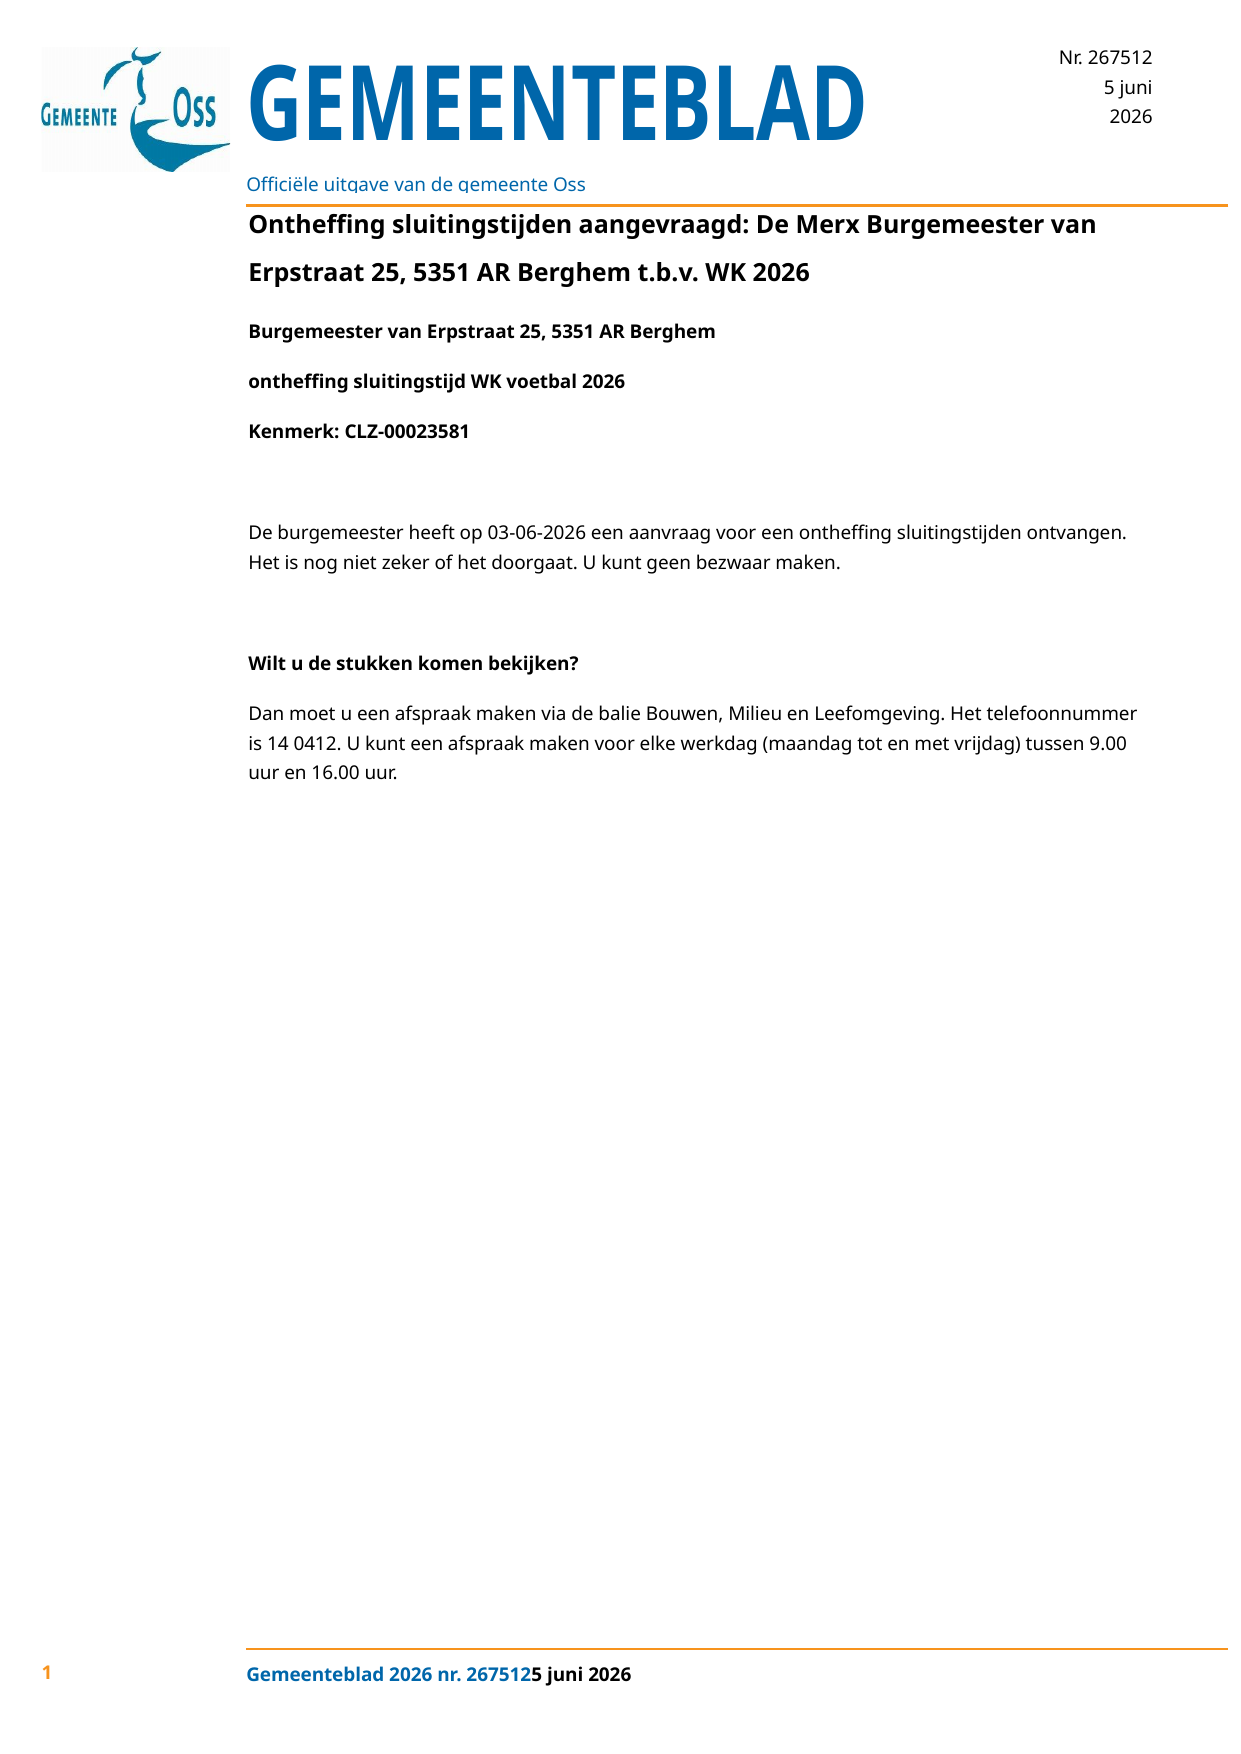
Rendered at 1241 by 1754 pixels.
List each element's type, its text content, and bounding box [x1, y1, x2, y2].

picture [41, 47, 231, 172]
text Ontheffing sluitingstijden aangevraagd: De Merx Burgemeester van Erpstraat 25, 5351 AR Berghem t.b.v. WK 2026 [248, 207, 1152, 288]
text Burgemeester van Erpstraat 25, 5351 AR Berghem [248, 318, 1152, 344]
text De burgemeester heeft op 03-06-2026 een aanvraag voor een ontheffing sluitingstijden ontvangen. Het is nog niet zeker of het doorgaat. U kunt geen bezwaar maken. [248, 519, 1152, 575]
text Kenmerk: CLZ-00023581 [248, 419, 1152, 444]
text Dan moet u een afspraak maken via de balie Bouwen, Milieu en Leefomgeving. Het telefoonnummer is 14 0412. U kunt een afspraak maken voor elke werkdag (maandag tot en met vrijdag) tussen 9.00 uur en 16.00 uur. [248, 700, 1152, 785]
text Wilt u de stukken komen bekijken? [248, 650, 1152, 676]
text ontheffing sluitingstijd WK voetbal 2026 [248, 368, 1152, 394]
